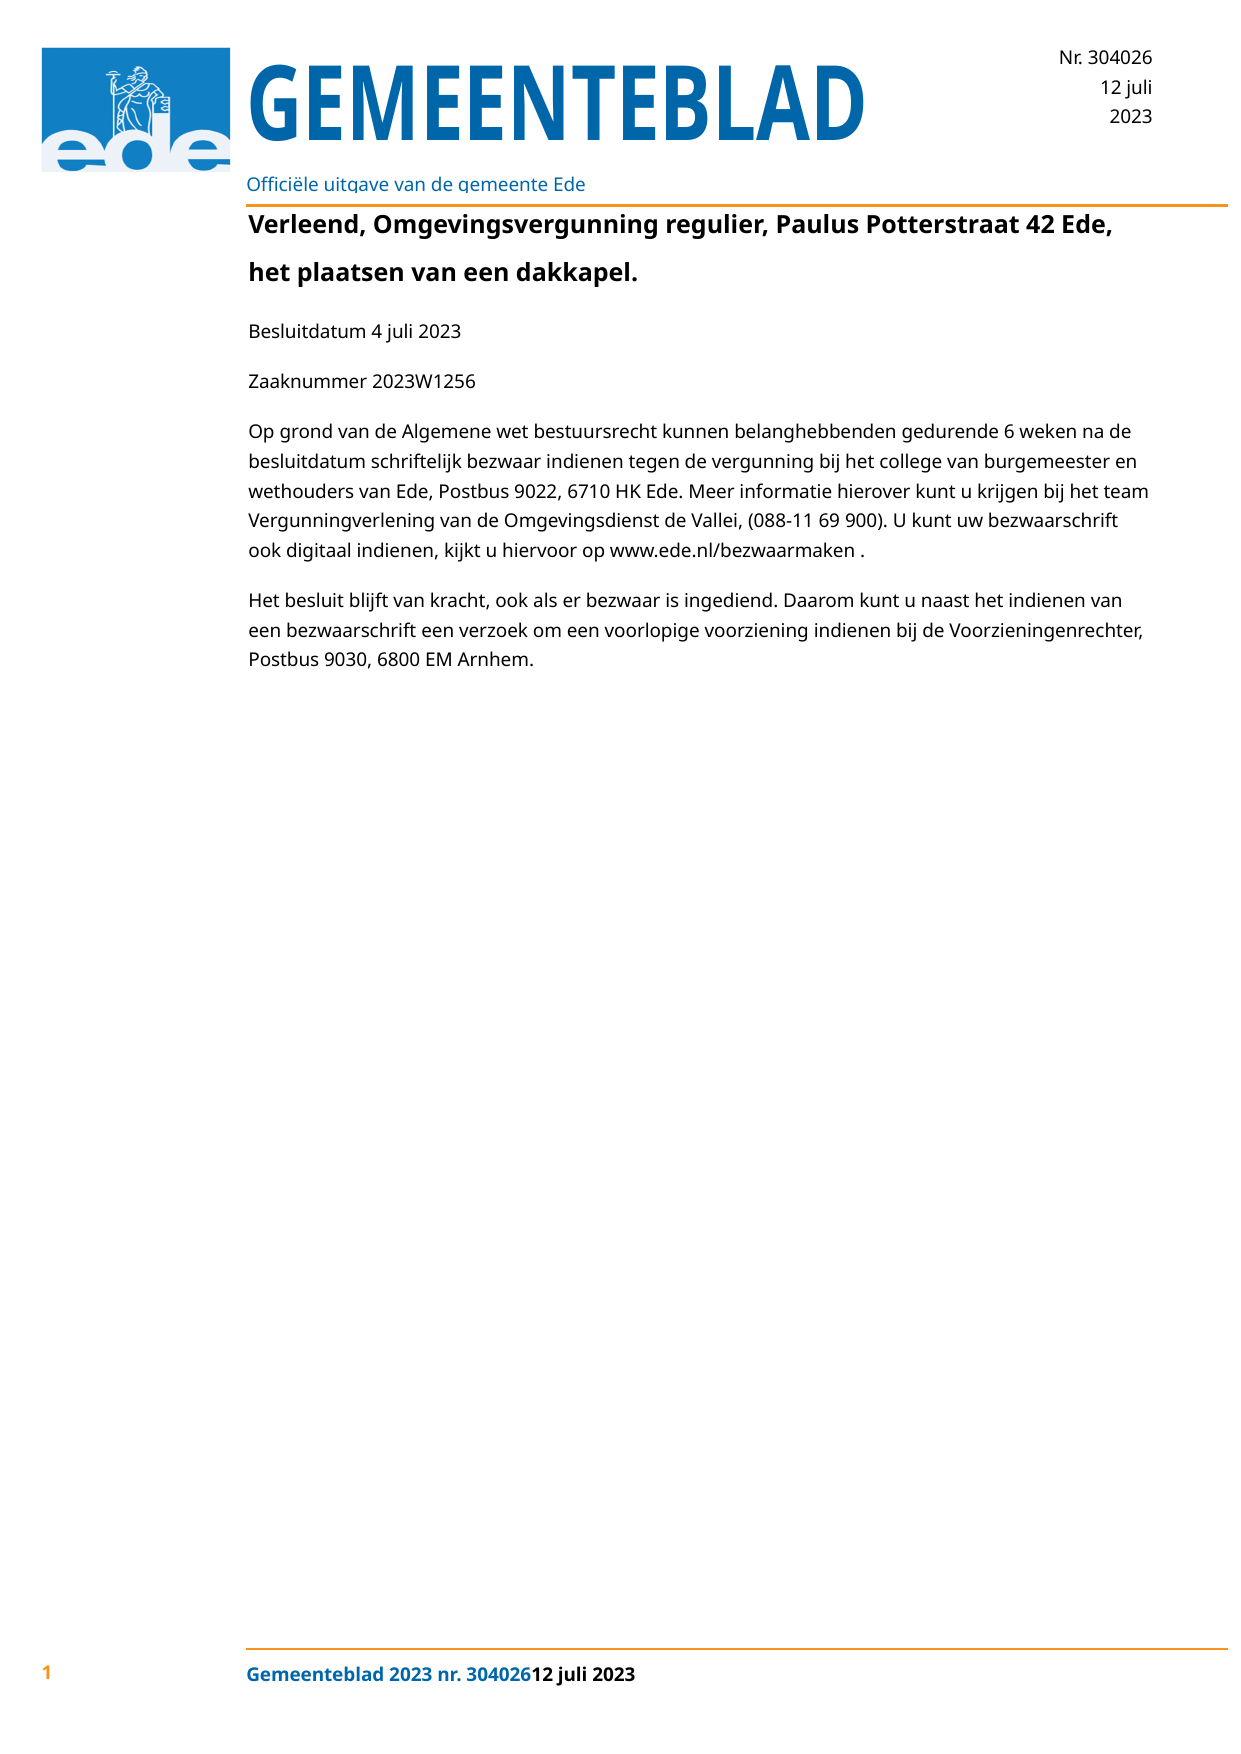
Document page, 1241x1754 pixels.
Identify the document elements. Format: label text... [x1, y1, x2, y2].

picture [41, 47, 231, 172]
text Zaaknummer 2023W1256 [248, 368, 1152, 394]
text Op grond van de Algemene wet bestuursrecht kunnen belanghebbenden gedurende 6 weken na de besluitdatum schriftelijk bezwaar indienen tegen de vergunning bij het college van burgemeester en wethouders van Ede, Postbus 9022, 6710 HK Ede. Meer informatie hierover kunt u krijgen bij het team Vergunningverlening van de Omgevingsdienst de Vallei, (088-11 69 900). U kunt uw bezwaarschrift ook digitaal indienen, kijkt u hiervoor op www.ede.nl/bezwaarmaken . [248, 419, 1152, 563]
text Verleend, Omgevingsvergunning regulier, Paulus Potterstraat 42 Ede, het plaatsen van een dakkapel. [248, 207, 1152, 288]
text Besluitdatum 4 juli 2023 [248, 318, 1152, 344]
text Het besluit blijft van kracht, ook als er bezwaar is ingediend. Daarom kunt u naast het indienen van een bezwaarschrift een verzoek om een voorlopige voorziening indienen bij de Voorzieningenrechter, Postbus 9030, 6800 EM Arnhem. [248, 587, 1152, 672]
